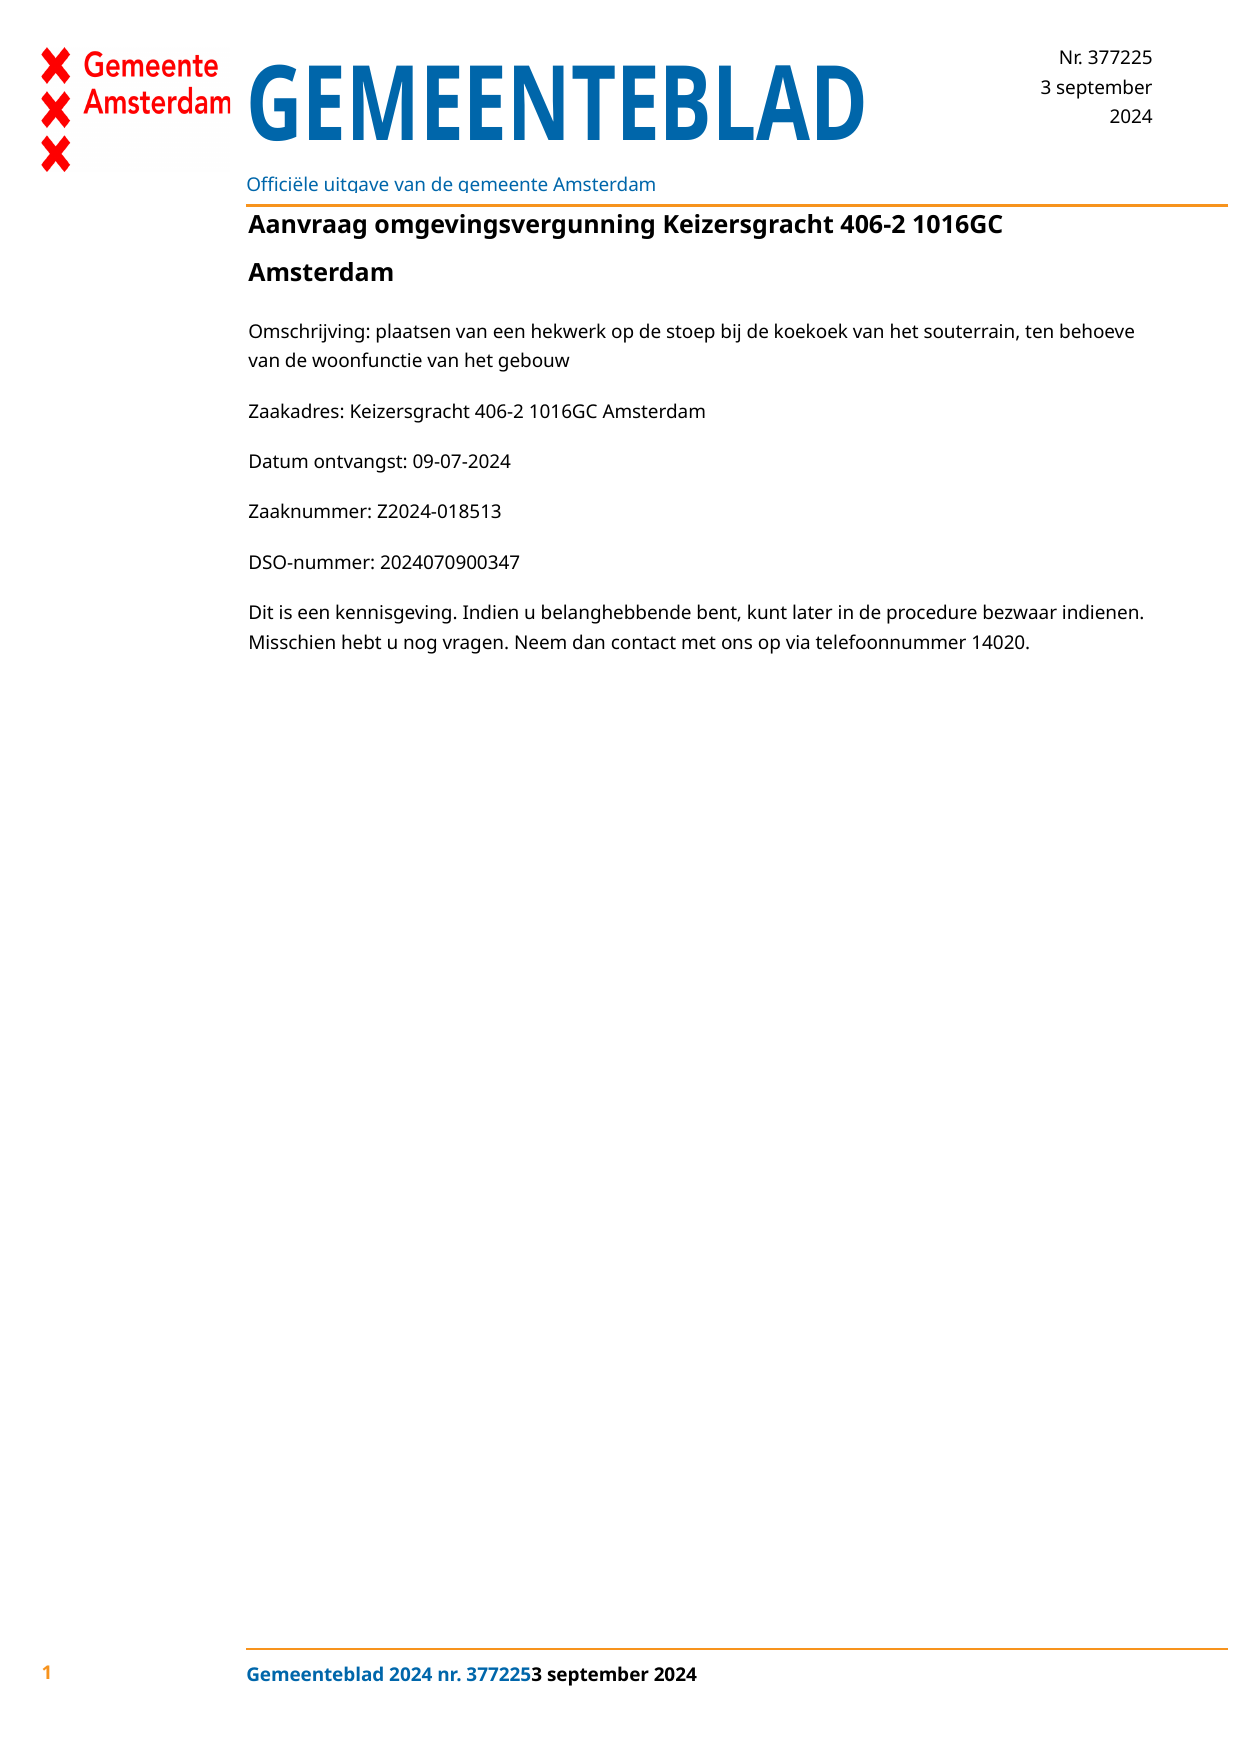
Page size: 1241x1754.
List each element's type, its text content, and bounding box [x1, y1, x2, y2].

picture [41, 47, 231, 172]
text Zaaknummer: Z2024-018513 [248, 499, 1152, 524]
text Aanvraag omgevingsvergunning Keizersgracht 406-2 1016GC Amsterdam [248, 207, 1152, 288]
text Dit is een kennisgeving. Indien u belanghebbende bent, kunt later in de procedure bezwaar indienen. Misschien hebt u nog vragen. Neem dan contact met ons op via telefoonnummer 14020. [248, 599, 1152, 655]
text DSO-nummer: 2024070900347 [248, 549, 1152, 575]
text Omschrijving: plaatsen van een hekwerk op de stoep bij de koekoek van het souterrain, ten behoeve van de woonfunctie van het gebouw [248, 318, 1152, 373]
text Zaakadres: Keizersgracht 406-2 1016GC Amsterdam [248, 398, 1152, 424]
text Datum ontvangst: 09-07-2024 [248, 448, 1152, 474]
